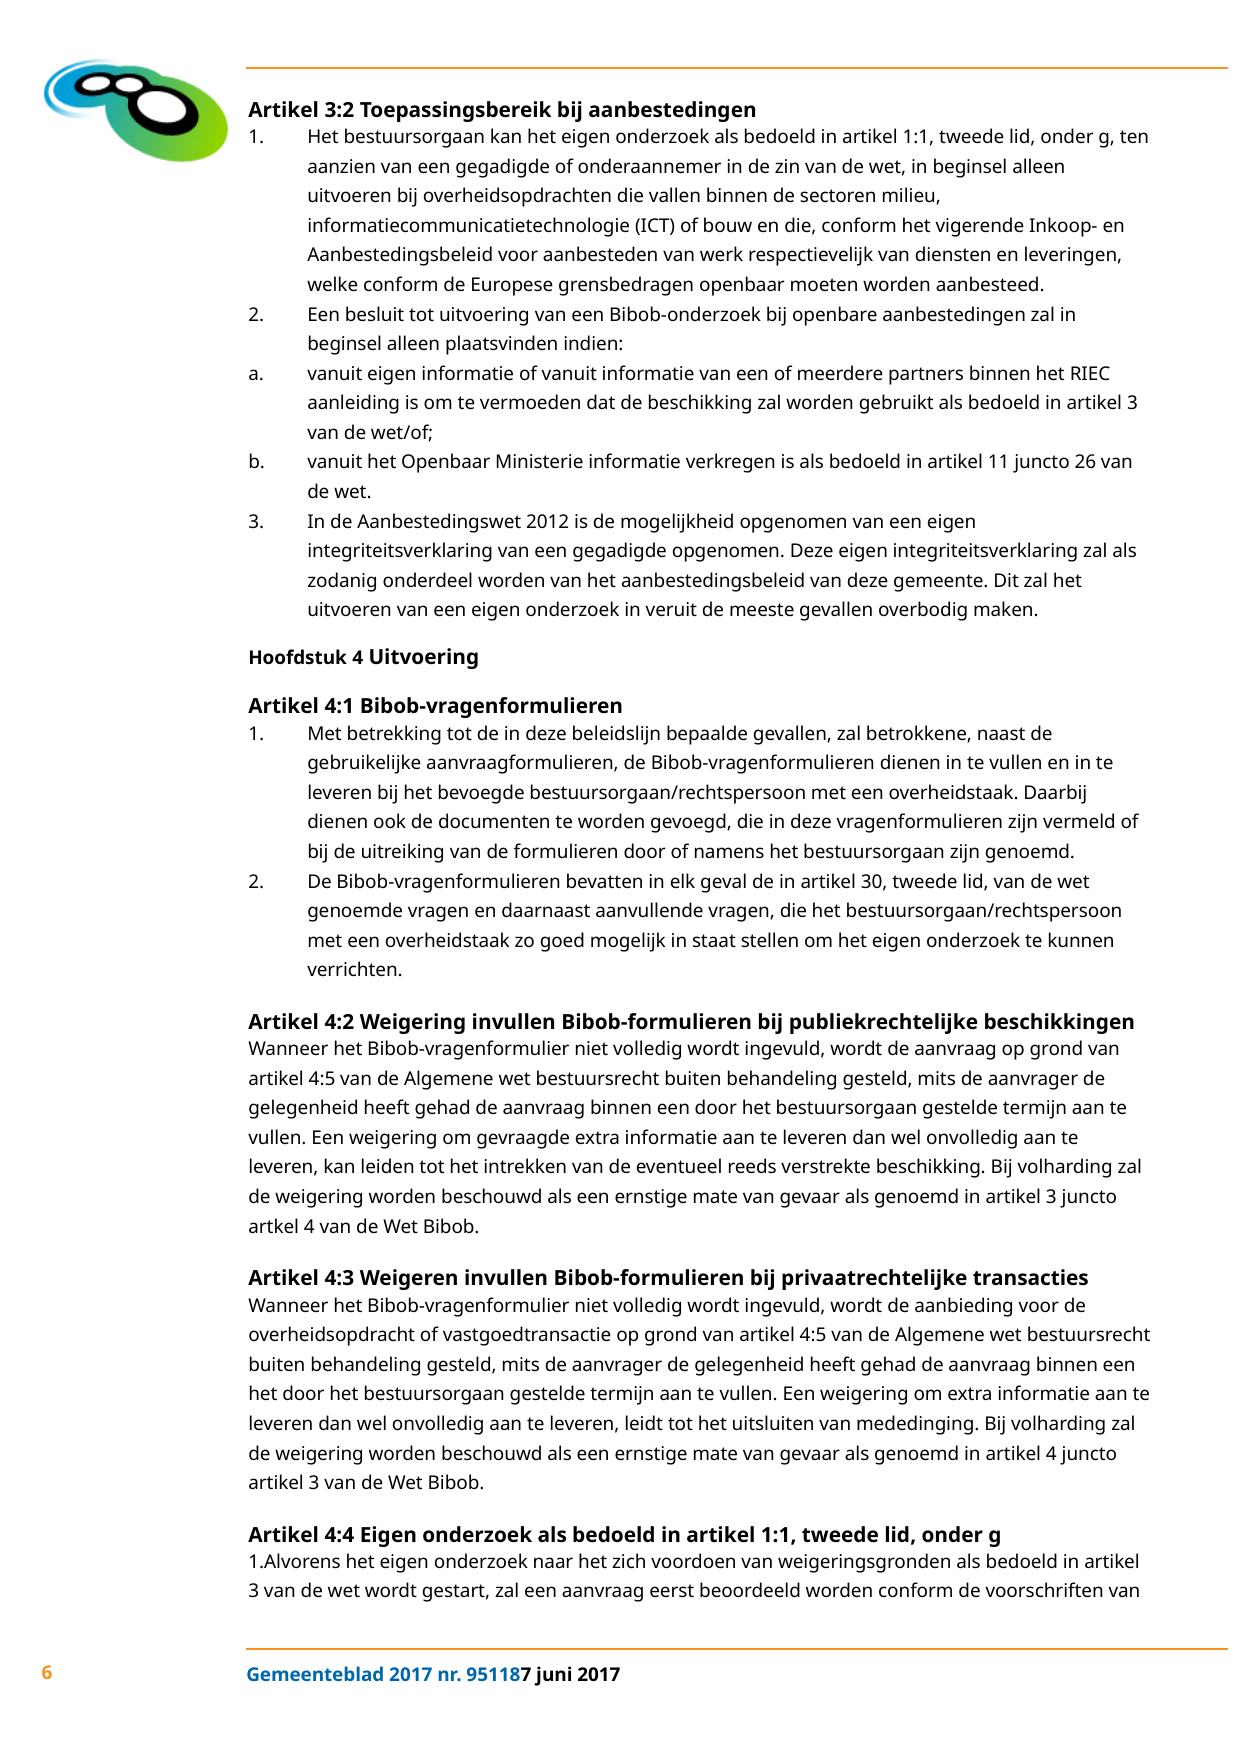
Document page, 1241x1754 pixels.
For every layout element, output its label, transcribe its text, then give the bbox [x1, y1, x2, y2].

list Een besluit tot uitvoering van een Bibob-onderzoek bij openbare aanbestedingen zal in beginsel alleen plaatsvinden indien: [248, 301, 1152, 356]
text Artikel 3:2 Toepassingsbereik bij aanbestedingen [248, 95, 1152, 123]
list De Bibob-vragenformulieren bevatten in elk geval de in artikel 30, tweede lid, van de wet genoemde vragen en daarnaast aanvullende vragen, die het bestuursorgaan/rechtspersoon met een overheidstaak zo goed mogelijk in staat stellen om het eigen onderzoek te kunnen verrichten. [248, 868, 1152, 982]
text Artikel 4:2 Weigering invullen Bibob-formulieren bij publiekrechtelijke beschikkingen [248, 1007, 1152, 1035]
text Artikel 4:3 Weigeren invullen Bibob-formulieren bij privaatrechtelijke transacties [248, 1263, 1152, 1292]
picture [41, 47, 231, 172]
text Wanneer het Bibob-vragenformulier niet volledig wordt ingevuld, wordt de aanbieding voor de overheidsopdracht of vastgoedtransactie op grond van artikel 4:5 van de Algemene wet bestuursrecht buiten behandeling gesteld, mits de aanvrager de gelegenheid heeft gehad de aanvraag binnen een het door het bestuursorgaan gestelde termijn aan te vullen. Een weigering om extra informatie aan te leveren dan wel onvolledig aan te leveren, leidt tot het uitsluiten van mededinging. Bij volharding zal de weigering worden beschouwd als een ernstige mate van gevaar als genoemd in artikel 4 juncto artikel 3 van de Wet Bibob. [248, 1292, 1152, 1495]
text 1.Alvorens het eigen onderzoek naar het zich voordoen van weigeringsgronden als bedoeld in artikel 3 van de wet wordt gestart, zal een aanvraag eerst beoordeeld worden conform de voorschriften van [248, 1548, 1152, 1603]
list Het bestuursorgaan kan het eigen onderzoek als bedoeld in artikel 1:1, tweede lid, onder g, ten aanzien van een gegadigde of onderaannemer in de zin van de wet, in beginsel alleen uitvoeren bij overheidsopdrachten die vallen binnen de sectoren milieu, informatiecommunicatietechnologie (ICT) of bouw en die, conform het vigerende Inkoop- en Aanbestedingsbeleid voor aanbesteden van werk respectievelijk van diensten en leveringen, welke conform de Europese grensbedragen openbaar moeten worden aanbesteed. [248, 123, 1152, 297]
list In de Aanbestedingswet 2012 is de mogelijkheid opgenomen van een eigen integriteitsverklaring van een gegadigde opgenomen. Deze eigen integriteitsverklaring zal als zodanig onderdeel worden van het aanbestedingsbeleid van deze gemeente. Dit zal het uitvoeren van een eigen onderzoek in veruit de meeste gevallen overbodig maken. [248, 508, 1152, 622]
list Met betrekking tot de in deze beleidslijn bepaalde gevallen, zal betrokkene, naast de gebruikelijke aanvraagformulieren, de Bibob-vragenformulieren dienen in te vullen en in te leveren bij het bevoegde bestuursorgaan/rechtspersoon met een overheidstaak. Daarbij dienen ook de documenten te worden gevoegd, die in deze vragenformulieren zijn vermeld of bij de uitreiking van de formulieren door of namens het bestuursorgaan zijn genoemd. [248, 720, 1152, 864]
text Artikel 4:1 Bibob-vragenformulieren [248, 691, 1152, 720]
list vanuit eigen informatie of vanuit informatie van een of meerdere partners binnen het RIEC aanleiding is om te vermoeden dat de beschikking zal worden gebruikt als bedoeld in artikel 3 van de wet/of; [248, 360, 1152, 445]
text Artikel 4:4 Eigen onderzoek als bedoeld in artikel 1:1, tweede lid, onder g [248, 1520, 1152, 1548]
text Wanneer het Bibob-vragenformulier niet volledig wordt ingevuld, wordt de aanvraag op grond van artikel 4:5 van de Algemene wet bestuursrecht buiten behandeling gesteld, mits de aanvrager de gelegenheid heeft gehad de aanvraag binnen een door het bestuursorgaan gestelde termijn aan te vullen. Een weigering om gevraagde extra informatie aan te leveren dan wel onvolledig aan te leveren, kan leiden tot het intrekken van de eventueel reeds verstrekte beschikking. Bij volharding zal de weigering worden beschouwd als een ernstige mate van gevaar als genoemd in artikel 3 juncto artkel 4 van de Wet Bibob. [248, 1035, 1152, 1239]
list vanuit het Openbaar Ministerie informatie verkregen is als bedoeld in artikel 11 juncto 26 van de wet. [248, 449, 1152, 504]
text Hoofdstuk 4 Uitvoering [248, 642, 1152, 671]
